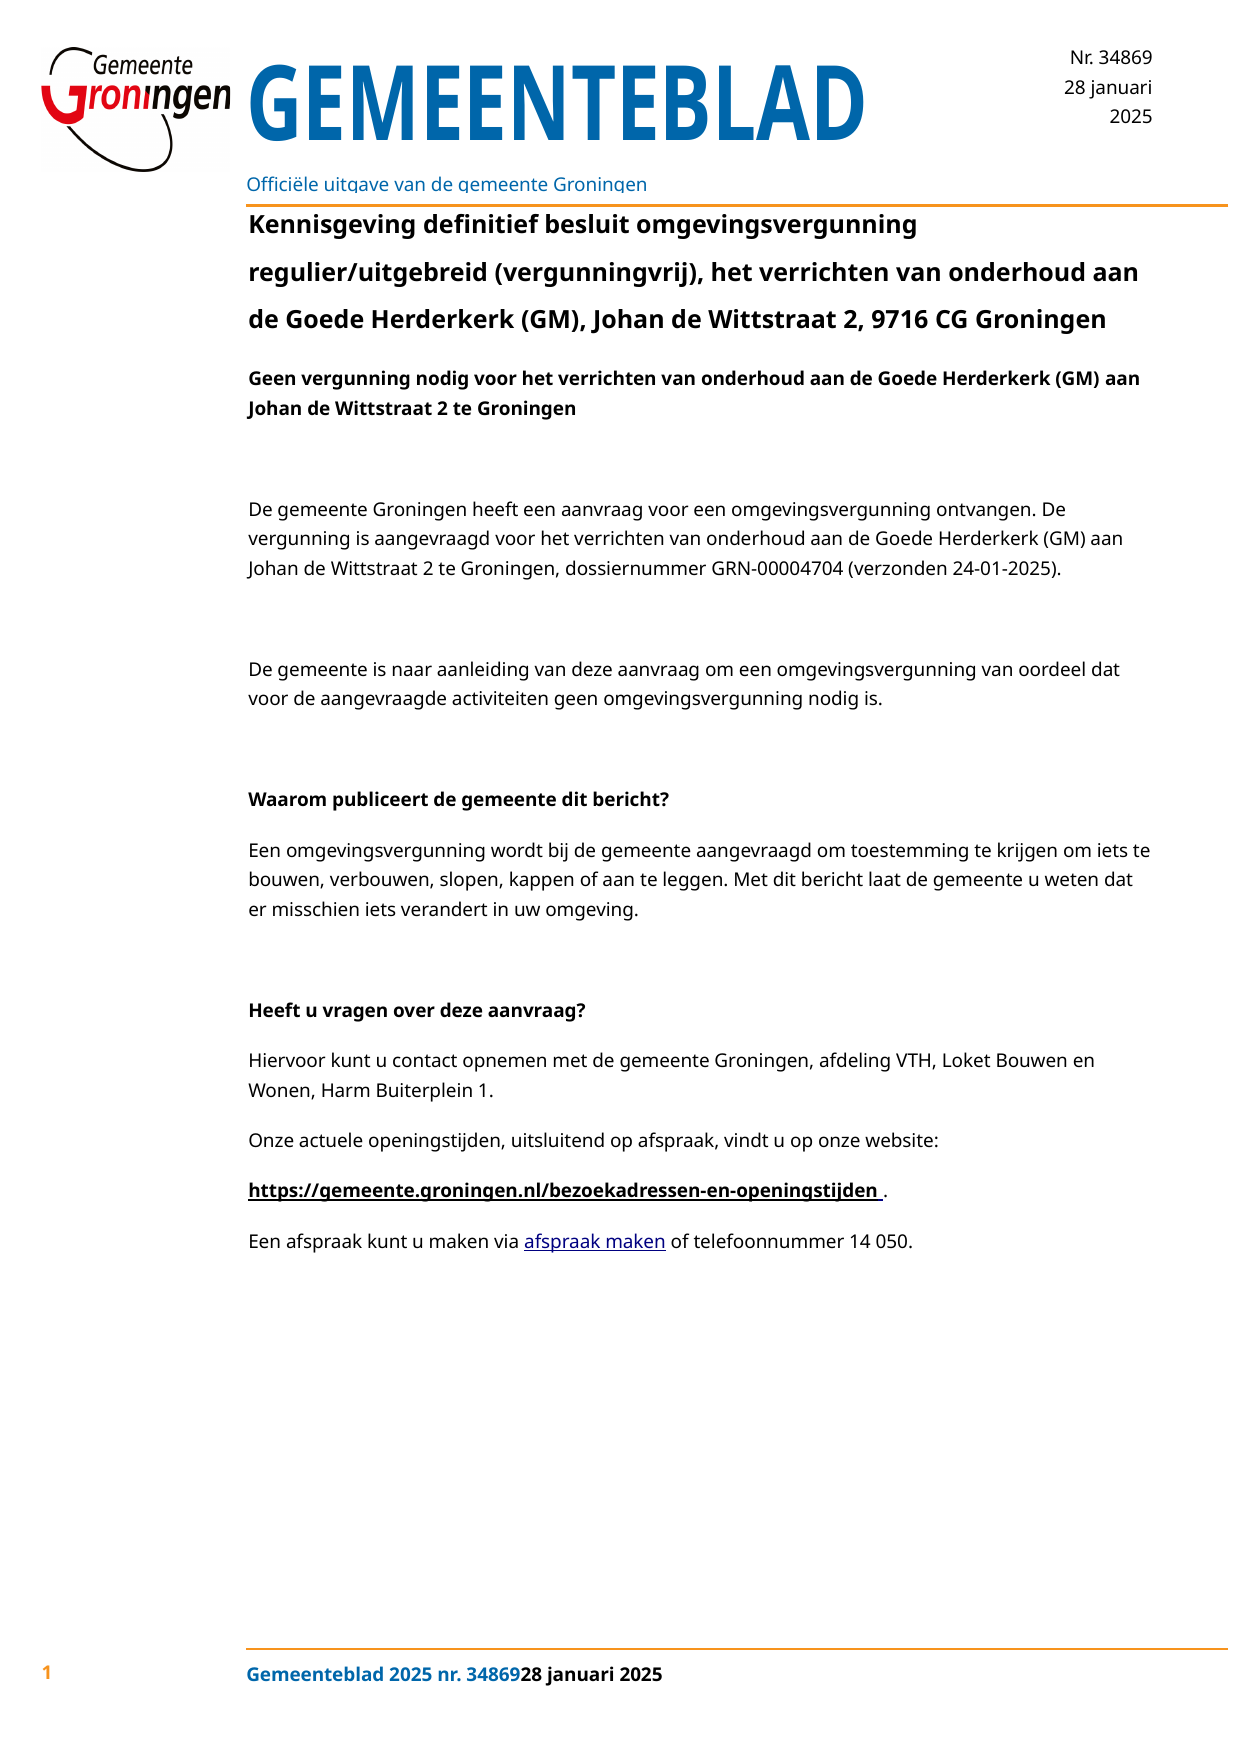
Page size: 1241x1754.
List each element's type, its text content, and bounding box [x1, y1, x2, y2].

text Hiervoor kunt u contact opnemen met de gemeente Groningen, afdeling VTH, Loket Bouwen en Wonen, Harm Buiterplein 1. [248, 1047, 1152, 1102]
picture [41, 47, 231, 172]
text De gemeente is naar aanleiding van deze aanvraag om een omgevingsvergunning van oordeel dat voor de aangevraagde activiteiten geen omgevingsvergunning nodig is. [248, 656, 1152, 711]
text https://gemeente.groningen.nl/bezoekadressen-en-openingstijden . [248, 1178, 1152, 1203]
text Waarom publiceert de gemeente dit bericht? [248, 786, 1152, 812]
text Onze actuele openingstijden, uitsluitend op afspraak, vindt u op onze website: [248, 1127, 1152, 1153]
text De gemeente Groningen heeft een aanvraag voor een omgevingsvergunning ontvangen. De vergunning is aangevraagd voor het verrichten van onderhoud aan de Goede Herderkerk (GM) aan Johan de Wittstraat 2 te Groningen, dossiernummer GRN-00004704 (verzonden 24-01-2025). [248, 496, 1152, 581]
text Een afspraak kunt u maken via afspraak maken of telefoonnummer 14 050. [248, 1228, 1152, 1254]
text Kennisgeving definitief besluit omgevingsvergunning regulier/uitgebreid (vergunningvrij), het verrichten van onderhoud aan de Goede Herderkerk (GM), Johan de Wittstraat 2, 9716 CG Groningen [248, 207, 1152, 336]
text Een omgevingsvergunning wordt bij de gemeente aangevraagd om toestemming te krijgen om iets te bouwen, verbouwen, slopen, kappen of aan te leggen. Met dit bericht laat de gemeente u weten dat er misschien iets verandert in uw omgeving. [248, 837, 1152, 922]
text Geen vergunning nodig voor het verrichten van onderhoud aan de Goede Herderkerk (GM) aan Johan de Wittstraat 2 te Groningen [248, 366, 1152, 421]
text Heeft u vragen over deze aanvraag? [248, 997, 1152, 1022]
